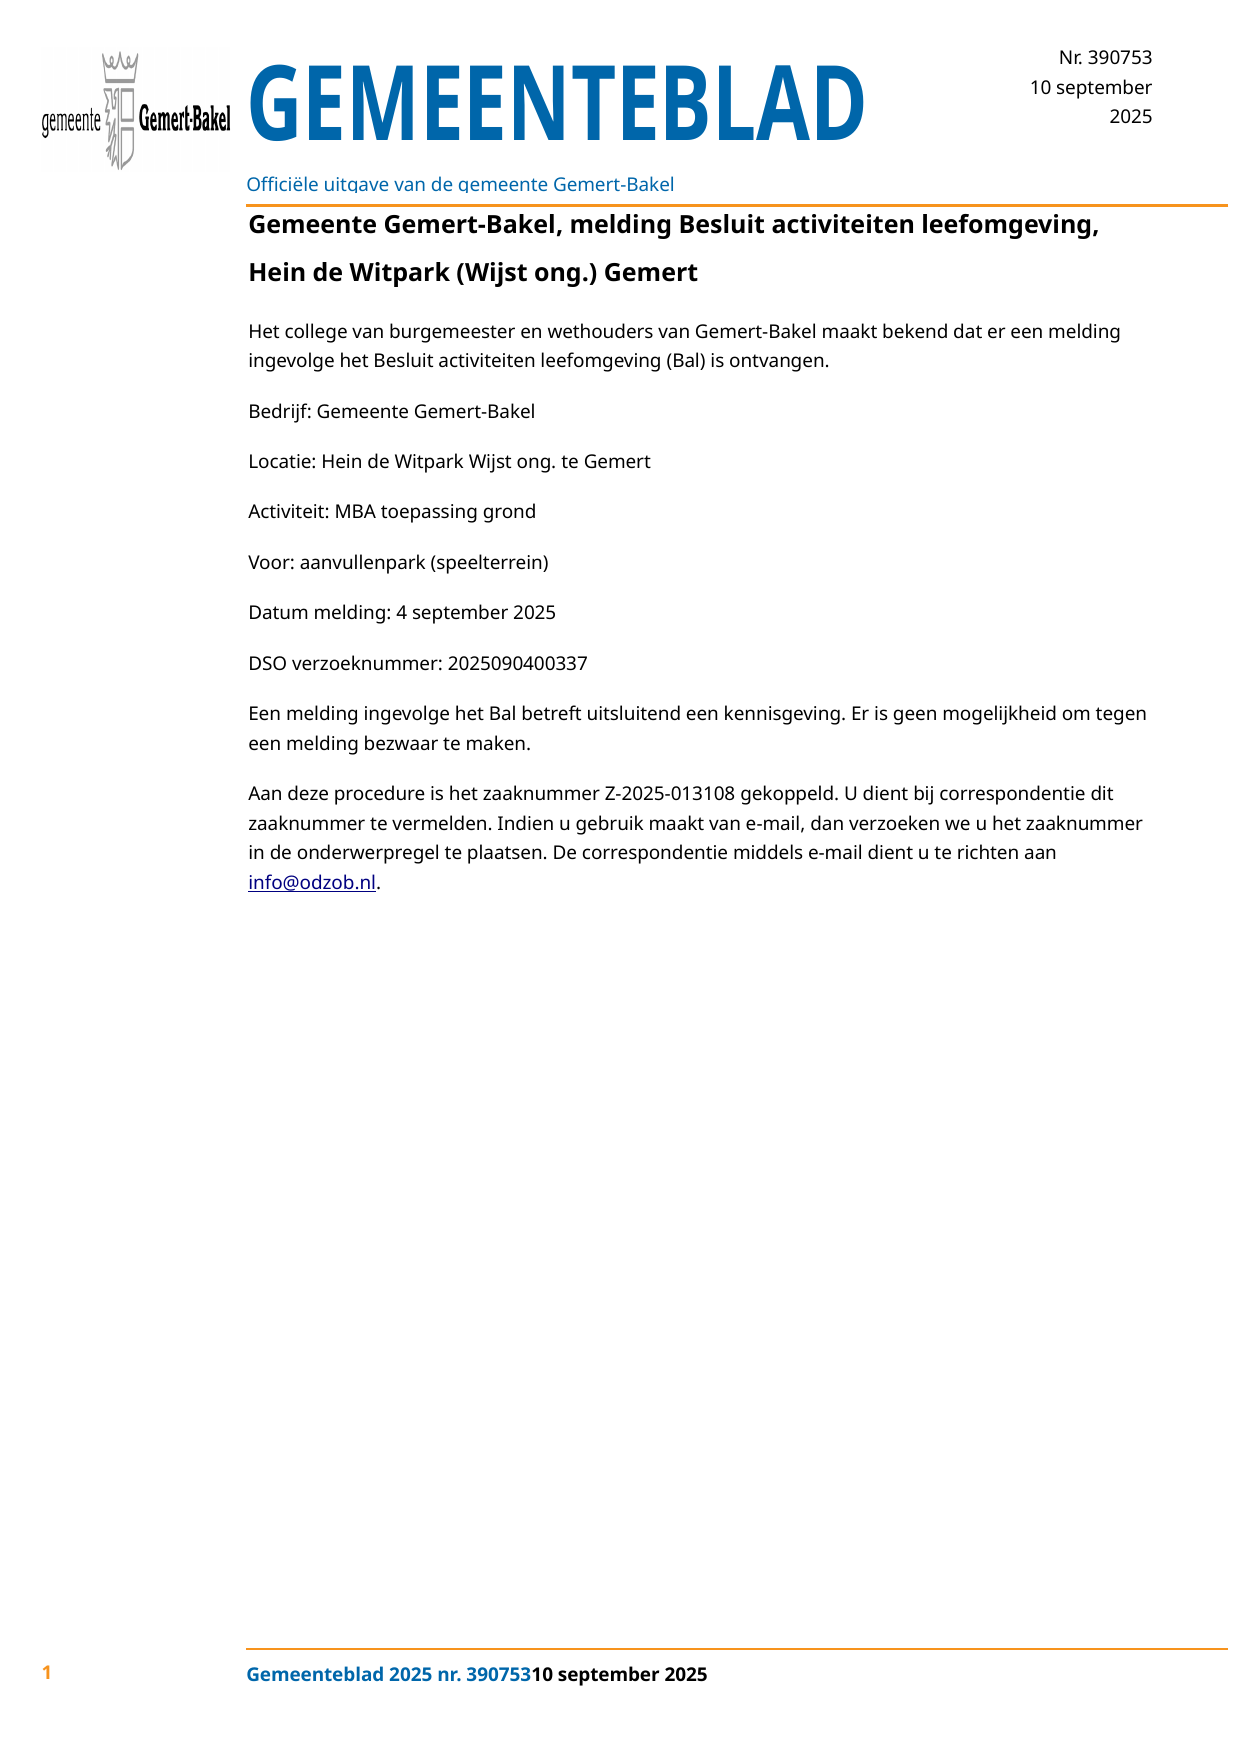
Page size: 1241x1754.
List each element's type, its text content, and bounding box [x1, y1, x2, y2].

text Aan deze procedure is het zaaknummer Z-2025-013108 gekoppeld. U dient bij correspondentie dit zaaknummer te vermelden. Indien u gebruik maakt van e-mail, dan verzoeken we u het zaaknummer in de onderwerpregel te plaatsen. De correspondentie middels e-mail dient u te richten aan info@odzob.nl. [248, 780, 1152, 895]
text Locatie: Hein de Witpark​ Wijst ong.​​ te ​Gemert [248, 448, 1152, 474]
text Voor: aanvullenpark (speelterrein) [248, 549, 1152, 575]
picture [41, 47, 231, 172]
text Gemeente Gemert-Bakel​, melding Besluit activiteiten leefomgeving, Hein de Witpark (Wijst ong.) Gemert​ ​ [248, 207, 1152, 288]
text Het college van burgemeester en wethouders van Gemert-Bakel​ maakt bekend dat er een melding ingevolge het Besluit activiteiten leefomgeving (Bal) is ontvangen. [248, 318, 1152, 373]
text Bedrijf: Gemeente Gemert-Bakel [248, 398, 1152, 424]
text Datum melding: 4 september 2025 [248, 599, 1152, 625]
text Activiteit: MBA toepassing grond [248, 499, 1152, 524]
text DSO verzoeknummer: 2025090400337 [248, 650, 1152, 676]
text Een melding ingevolge het Bal betreft uitsluitend een kennisgeving. Er is geen mogelijkheid om tegen een melding bezwaar te maken. [248, 700, 1152, 756]
